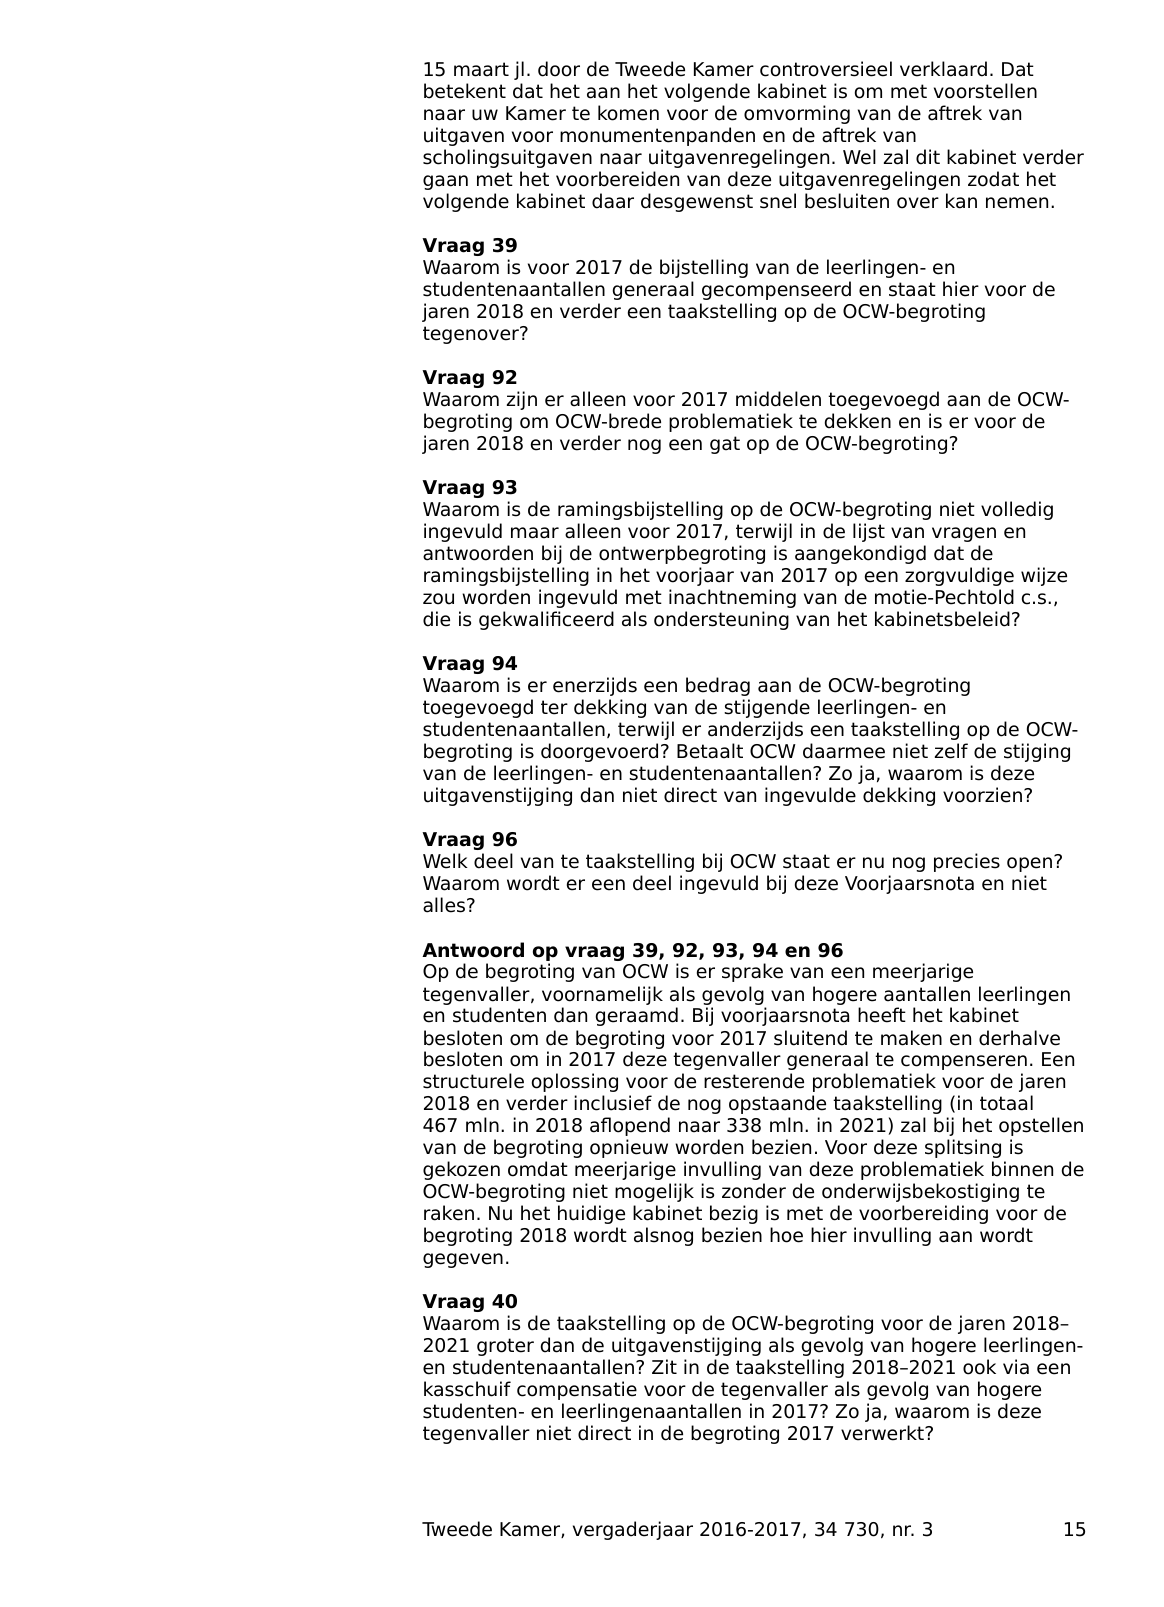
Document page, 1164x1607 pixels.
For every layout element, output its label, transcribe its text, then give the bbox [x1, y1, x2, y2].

text Antwoord op vraag 39, 92, 93, 94 en 96 [422, 939, 1087, 961]
text Waarom zijn er alleen voor 2017 middelen toegevoegd aan de OCW-begroting om OCW-brede problematiek te dekken en is er voor de jaren 2018 en verder nog een gat op de OCW-begroting? [422, 389, 1087, 455]
text Waarom is de taakstelling op de OCW-begroting voor de jaren 2018–2021 groter dan de uitgavenstijging als gevolg van hogere leerlingen- en studentenaantallen? Zit in de taakstelling 2018–2021 ook via een kasschuif compensatie voor de tegenvaller als gevolg van hogere studenten- en leerlingenaantallen in 2017? Zo ja, waarom is deze tegenvaller niet direct in de begroting 2017 verwerkt? [422, 1313, 1087, 1445]
text Vraag 96 [422, 829, 1087, 851]
text Welk deel van te taakstelling bij OCW staat er nu nog precies open? Waarom wordt er een deel ingevuld bij deze Voorjaarsnota en niet alles? [422, 851, 1087, 917]
text Waarom is er enerzijds een bedrag aan de OCW-begroting toegevoegd ter dekking van de stijgende leerlingen- en studentenaantallen, terwijl er anderzijds een taakstelling op de OCW-begroting is doorgevoerd? Betaalt OCW daarmee niet zelf de stijging van de leerlingen- en studentenaantallen? Zo ja, waarom is deze uitgavenstijging dan niet direct van ingevulde dekking voorzien? [422, 675, 1087, 807]
text Vraag 94 [422, 653, 1087, 675]
text Vraag 93 [422, 477, 1087, 499]
text Vraag 40 [422, 1291, 1087, 1313]
text 15 maart jl. door de Tweede Kamer controversieel verklaard. Dat betekent dat het aan het volgende kabinet is om met voorstellen naar uw Kamer te komen voor de omvorming van de aftrek van uitgaven voor monumentenpanden en de aftrek van scholingsuitgaven naar uitgavenregelingen. Wel zal dit kabinet verder gaan met het voorbereiden van deze uitgavenregelingen zodat het volgende kabinet daar desgewenst snel besluiten over kan nemen. [422, 59, 1087, 213]
text Op de begroting van OCW is er sprake van een meerjarige tegenvaller, voornamelijk als gevolg van hogere aantallen leerlingen en studenten dan geraamd. Bij voorjaarsnota heeft het kabinet besloten om de begroting voor 2017 sluitend te maken en derhalve besloten om in 2017 deze tegenvaller generaal te compenseren. Een structurele oplossing voor de resterende problematiek voor de jaren 2018 en verder inclusief de nog opstaande taakstelling (in totaal 467 mln. in 2018 aflopend naar 338 mln. in 2021) zal bij het opstellen van de begroting opnieuw worden bezien. Voor deze splitsing is gekozen omdat meerjarige invulling van deze problematiek binnen de OCW-begroting niet mogelijk is zonder de onderwijsbekostiging te raken. Nu het huidige kabinet bezig is met de voorbereiding voor de begroting 2018 wordt alsnog bezien hoe hier invulling aan wordt gegeven. [422, 961, 1087, 1269]
text Vraag 39 [422, 235, 1087, 257]
text Vraag 92 [422, 367, 1087, 389]
text Waarom is voor 2017 de bijstelling van de leerlingen- en studentenaantallen generaal gecompenseerd en staat hier voor de jaren 2018 en verder een taakstelling op de OCW-begroting tegenover? [422, 257, 1087, 345]
text Waarom is de ramingsbijstelling op de OCW-begroting niet volledig ingevuld maar alleen voor 2017, terwijl in de lijst van vragen en antwoorden bij de ontwerpbegroting is aangekondigd dat de ramingsbijstelling in het voorjaar van 2017 op een zorgvuldige wijze zou worden ingevuld met inachtneming van de motie-Pechtold c.s., die is gekwalificeerd als ondersteuning van het kabinetsbeleid? [422, 499, 1087, 631]
